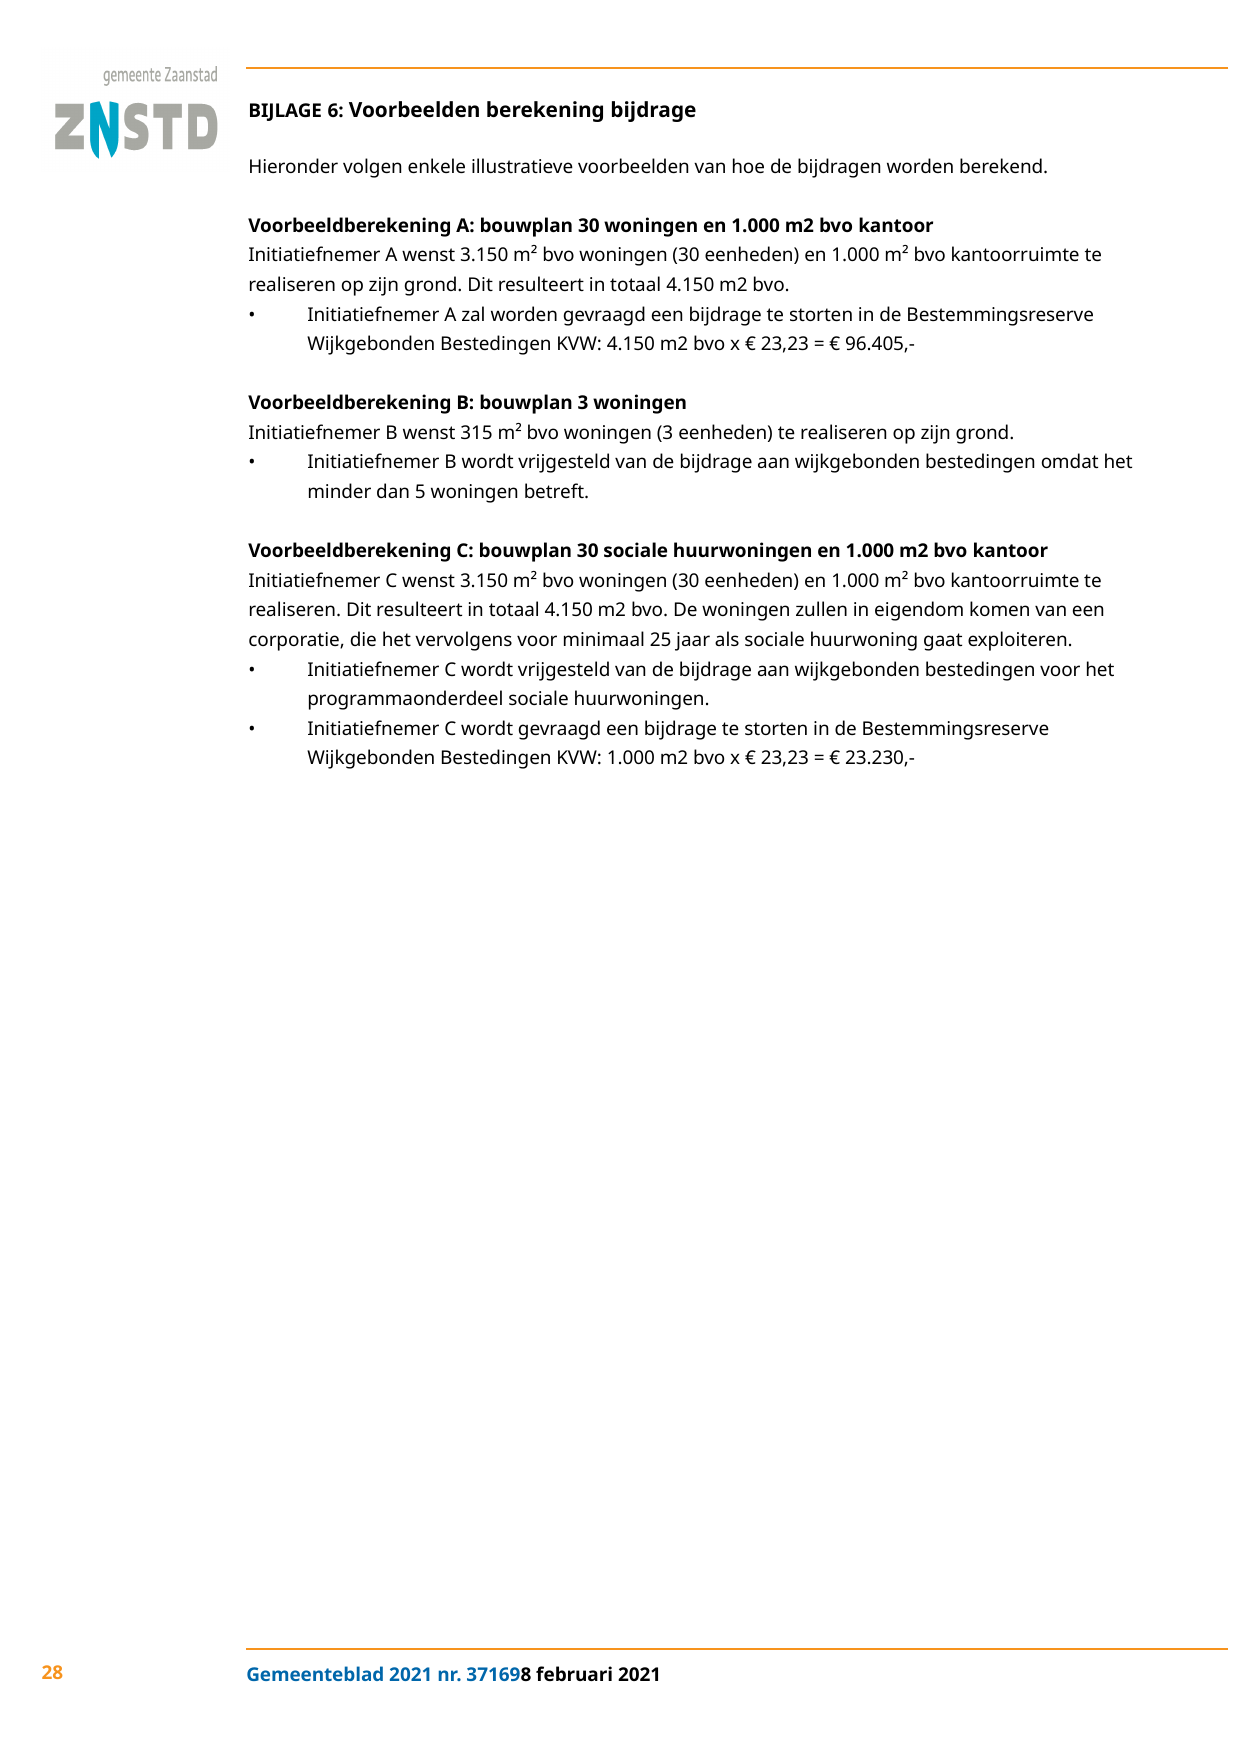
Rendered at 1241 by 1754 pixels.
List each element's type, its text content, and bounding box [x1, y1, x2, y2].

list Initiatiefnemer A zal worden gevraagd een bijdrage te storten in de Bestemmingsreserve Wijkgebonden Bestedingen KVW: 4.150 m2 bvo x € 23,23 = € 96.405,- [248, 301, 1152, 356]
text Voorbeeldberekening A: bouwplan 30 woningen en 1.000 m2 bvo kantoor [248, 212, 1152, 238]
list Initiatiefnemer B wordt vrijgesteld van de bijdrage aan wijkgebonden bestedingen omdat het minder dan 5 woningen betreft. [248, 449, 1152, 504]
text Initiatiefnemer C wenst 3.150 m² bvo woningen (30 eenheden) en 1.000 m² bvo kantoorruimte te realiseren. Dit resulteert in totaal 4.150 m2 bvo. De woningen zullen in eigendom komen van een corporatie, die het vervolgens voor minimaal 25 jaar als sociale huurwoning gaat exploiteren. [248, 567, 1152, 652]
text Voorbeeldberekening B: bouwplan 3 woningen [248, 389, 1152, 415]
text Initiatiefnemer B wenst 315 m² bvo woningen (3 eenheden) te realiseren op zijn grond. [248, 419, 1152, 445]
list Initiatiefnemer C wordt vrijgesteld van de bijdrage aan wijkgebonden bestedingen voor het programmaonderdeel sociale huurwoningen. [248, 656, 1152, 711]
text BIJLAGE 6: Voorbeelden berekening bijdrage [248, 95, 1152, 123]
text Initiatiefnemer A wenst 3.150 m² bvo woningen (30 eenheden) en 1.000 m² bvo kantoorruimte te realiseren op zijn grond. Dit resulteert in totaal 4.150 m2 bvo. [248, 242, 1152, 297]
list Initiatiefnemer C wordt gevraagd een bijdrage te storten in de Bestemmingsreserve Wijkgebonden Bestedingen KVW: 1.000 m2 bvo x € 23,23 = € 23.230,- [248, 715, 1152, 770]
picture [41, 47, 231, 172]
text Hieronder volgen enkele illustratieve voorbeelden van hoe de bijdragen worden berekend. [248, 153, 1152, 179]
text Voorbeeldberekening C: bouwplan 30 sociale huurwoningen en 1.000 m2 bvo kantoor [248, 537, 1152, 563]
